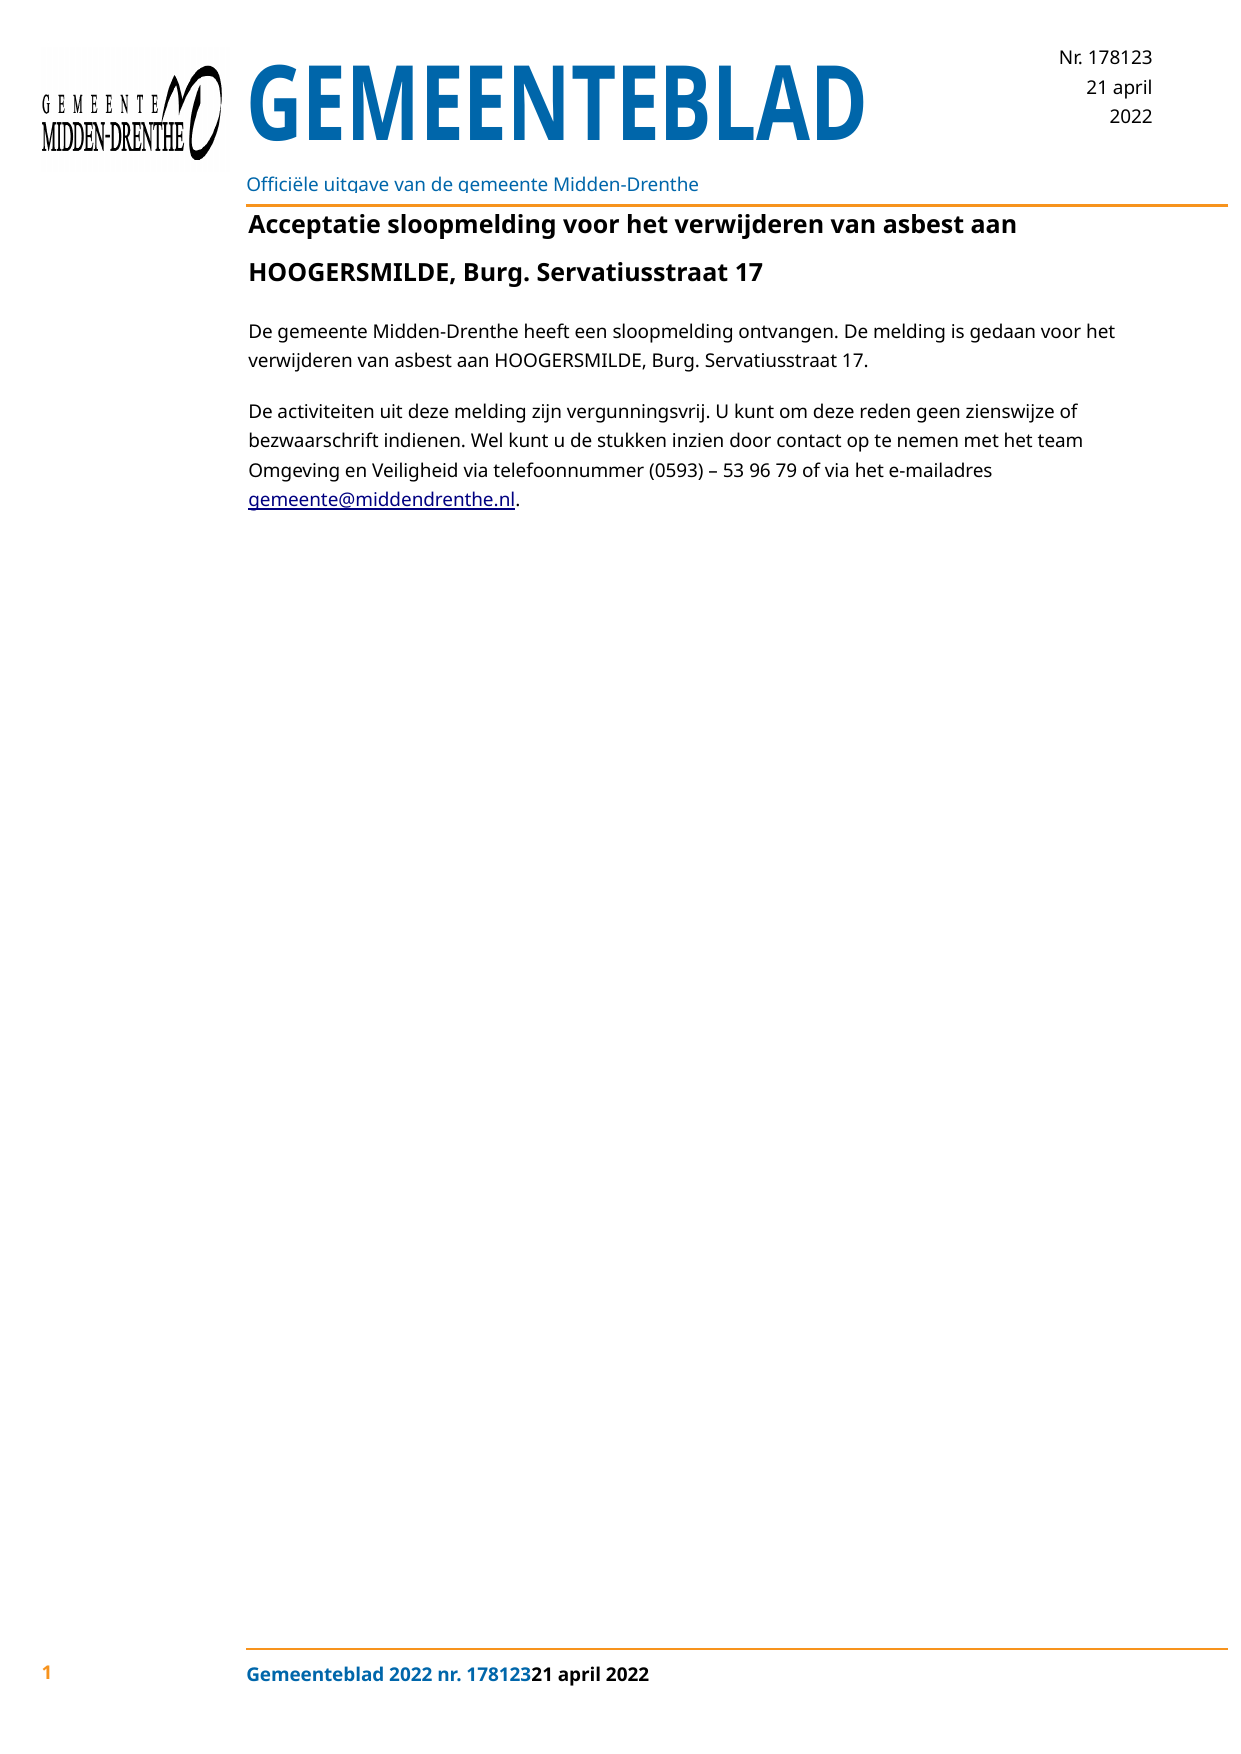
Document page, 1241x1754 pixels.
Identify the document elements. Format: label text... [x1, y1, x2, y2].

text Acceptatie sloopmelding voor het verwijderen van asbest aan HOOGERSMILDE, Burg. Servatiusstraat 17 [248, 207, 1152, 288]
picture [41, 47, 231, 172]
text De gemeente Midden-Drenthe heeft een sloopmelding ontvangen. De melding is gedaan voor het verwijderen van asbest aan HOOGERSMILDE, Burg. Servatiusstraat 17. [248, 318, 1152, 373]
text De activiteiten uit deze melding zijn vergunningsvrij. U kunt om deze reden geen zienswijze of bezwaarschrift indienen. Wel kunt u de stukken inzien door contact op te nemen met het team Omgeving en Veiligheid via telefoonnummer (0593) – 53 96 79 of via het e-mailadres gemeente@middendrenthe.nl. [248, 398, 1152, 512]
